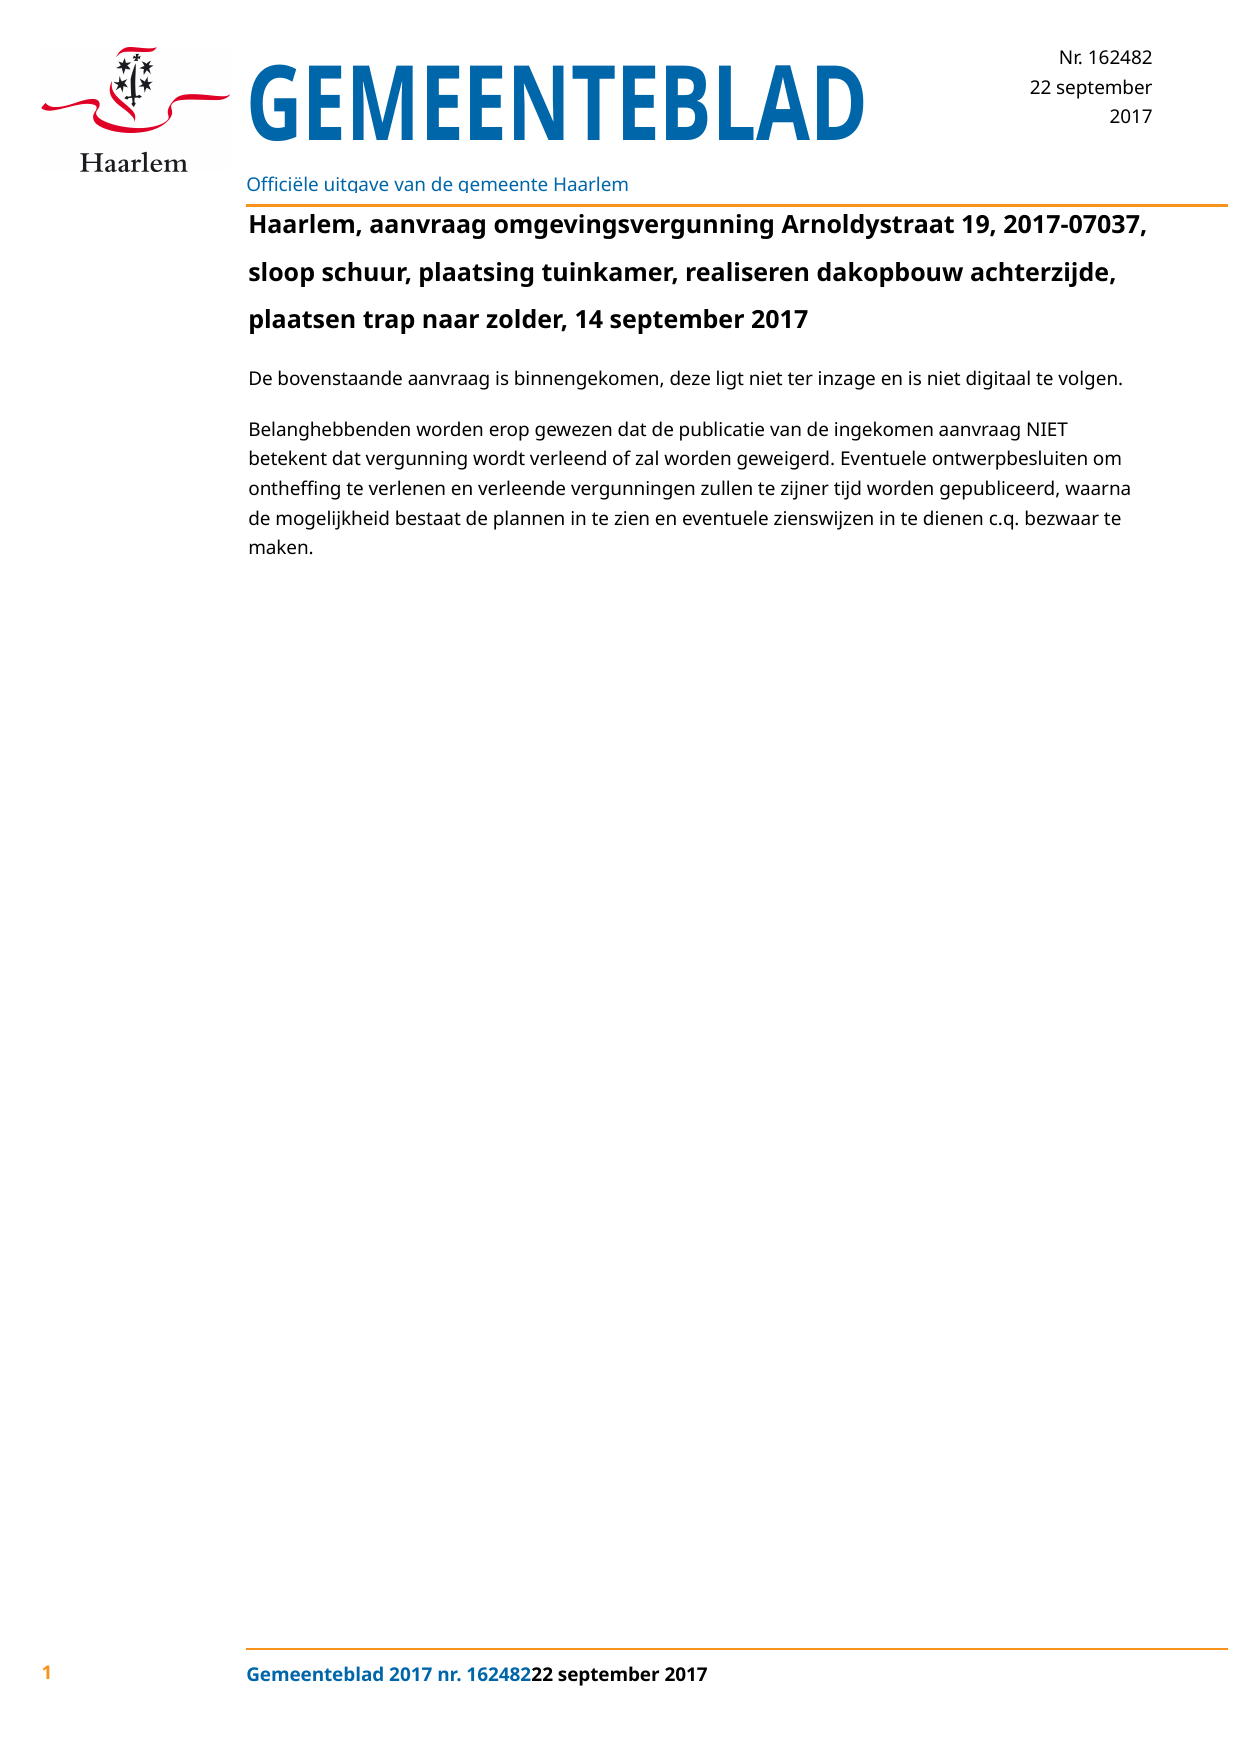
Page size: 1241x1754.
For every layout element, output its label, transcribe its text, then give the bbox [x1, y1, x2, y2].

text Haarlem, aanvraag omgevingsvergunning Arnoldystraat 19, 2017-07037, sloop schuur, plaatsing tuinkamer, realiseren dakopbouw achterzijde, plaatsen trap naar zolder, 14 september 2017 [248, 207, 1152, 336]
text Belanghebbenden worden erop gewezen dat de publicatie van de ingekomen aanvraag NIET betekent dat vergunning wordt verleend of zal worden geweigerd. Eventuele ontwerpbesluiten om ontheffing te verlenen en verleende vergunningen zullen te zijner tijd worden gepubliceerd, waarna de mogelijkheid bestaat de plannen in te zien en eventuele zienswijzen in te dienen c.q. bezwaar te maken. [248, 416, 1152, 560]
picture [41, 47, 231, 172]
text De bovenstaande aanvraag is binnengekomen, deze ligt niet ter inzage en is niet digitaal te volgen. [248, 366, 1152, 391]
